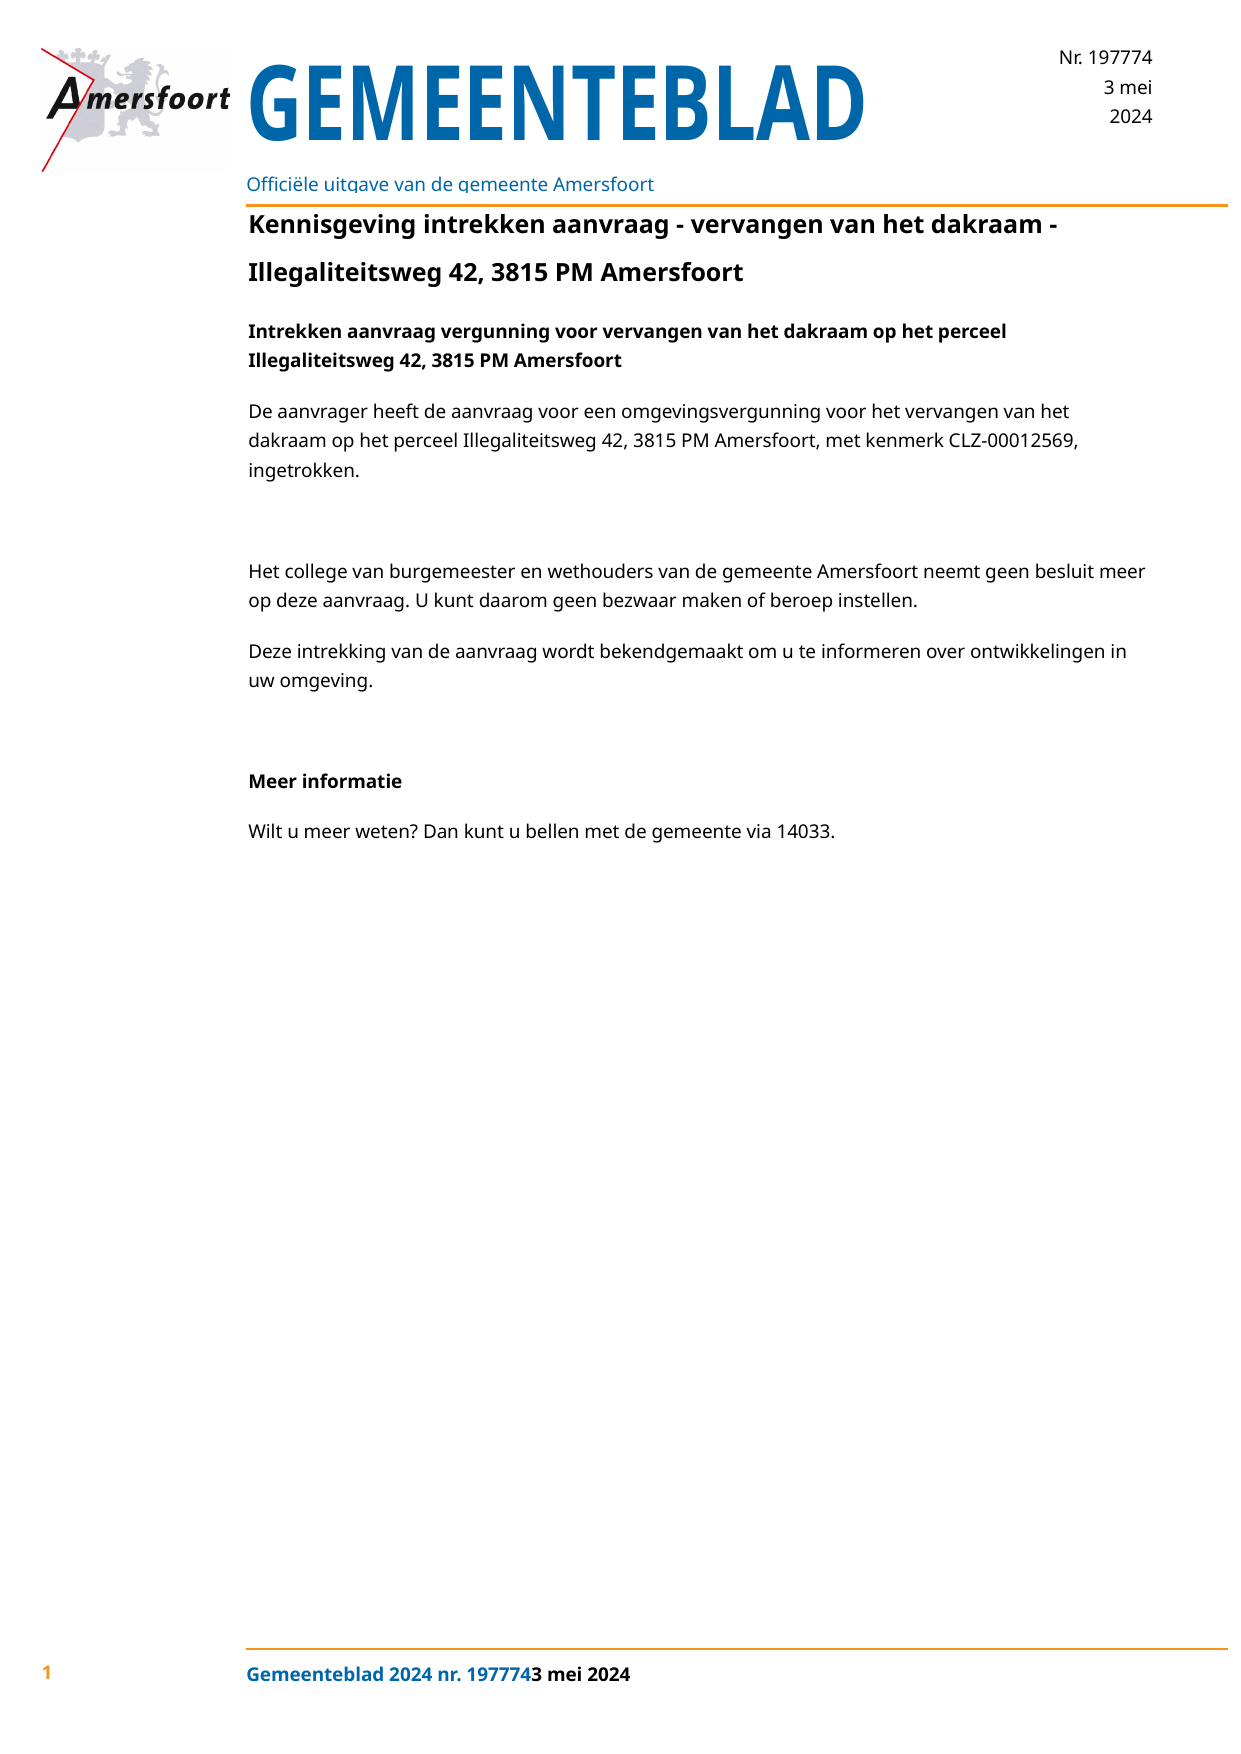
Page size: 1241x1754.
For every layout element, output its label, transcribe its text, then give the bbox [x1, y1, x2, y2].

text Het college van burgemeester en wethouders van de gemeente Amersfoort neemt geen besluit meer op deze aanvraag. U kunt daarom geen bezwaar maken of beroep instellen. [248, 558, 1152, 613]
text De aanvrager heeft de aanvraag voor een omgevingsvergunning voor het vervangen van het dakraam op het perceel Illegaliteitsweg 42, 3815 PM Amersfoort, met kenmerk CLZ-00012569, ingetrokken. [248, 398, 1152, 483]
picture [41, 47, 231, 172]
text Intrekken aanvraag vergunning voor vervangen van het dakraam op het perceel Illegaliteitsweg 42, 3815 PM Amersfoort [248, 318, 1152, 373]
text Deze intrekking van de aanvraag wordt bekendgemaakt om u te informeren over ontwikkelingen in uw omgeving. [248, 638, 1152, 693]
text Kennisgeving intrekken aanvraag - vervangen van het dakraam - Illegaliteitsweg 42, 3815 PM Amersfoort [248, 207, 1152, 288]
text Meer informatie [248, 768, 1152, 794]
text Wilt u meer weten? Dan kunt u bellen met de gemeente via 14033. [248, 819, 1152, 844]
